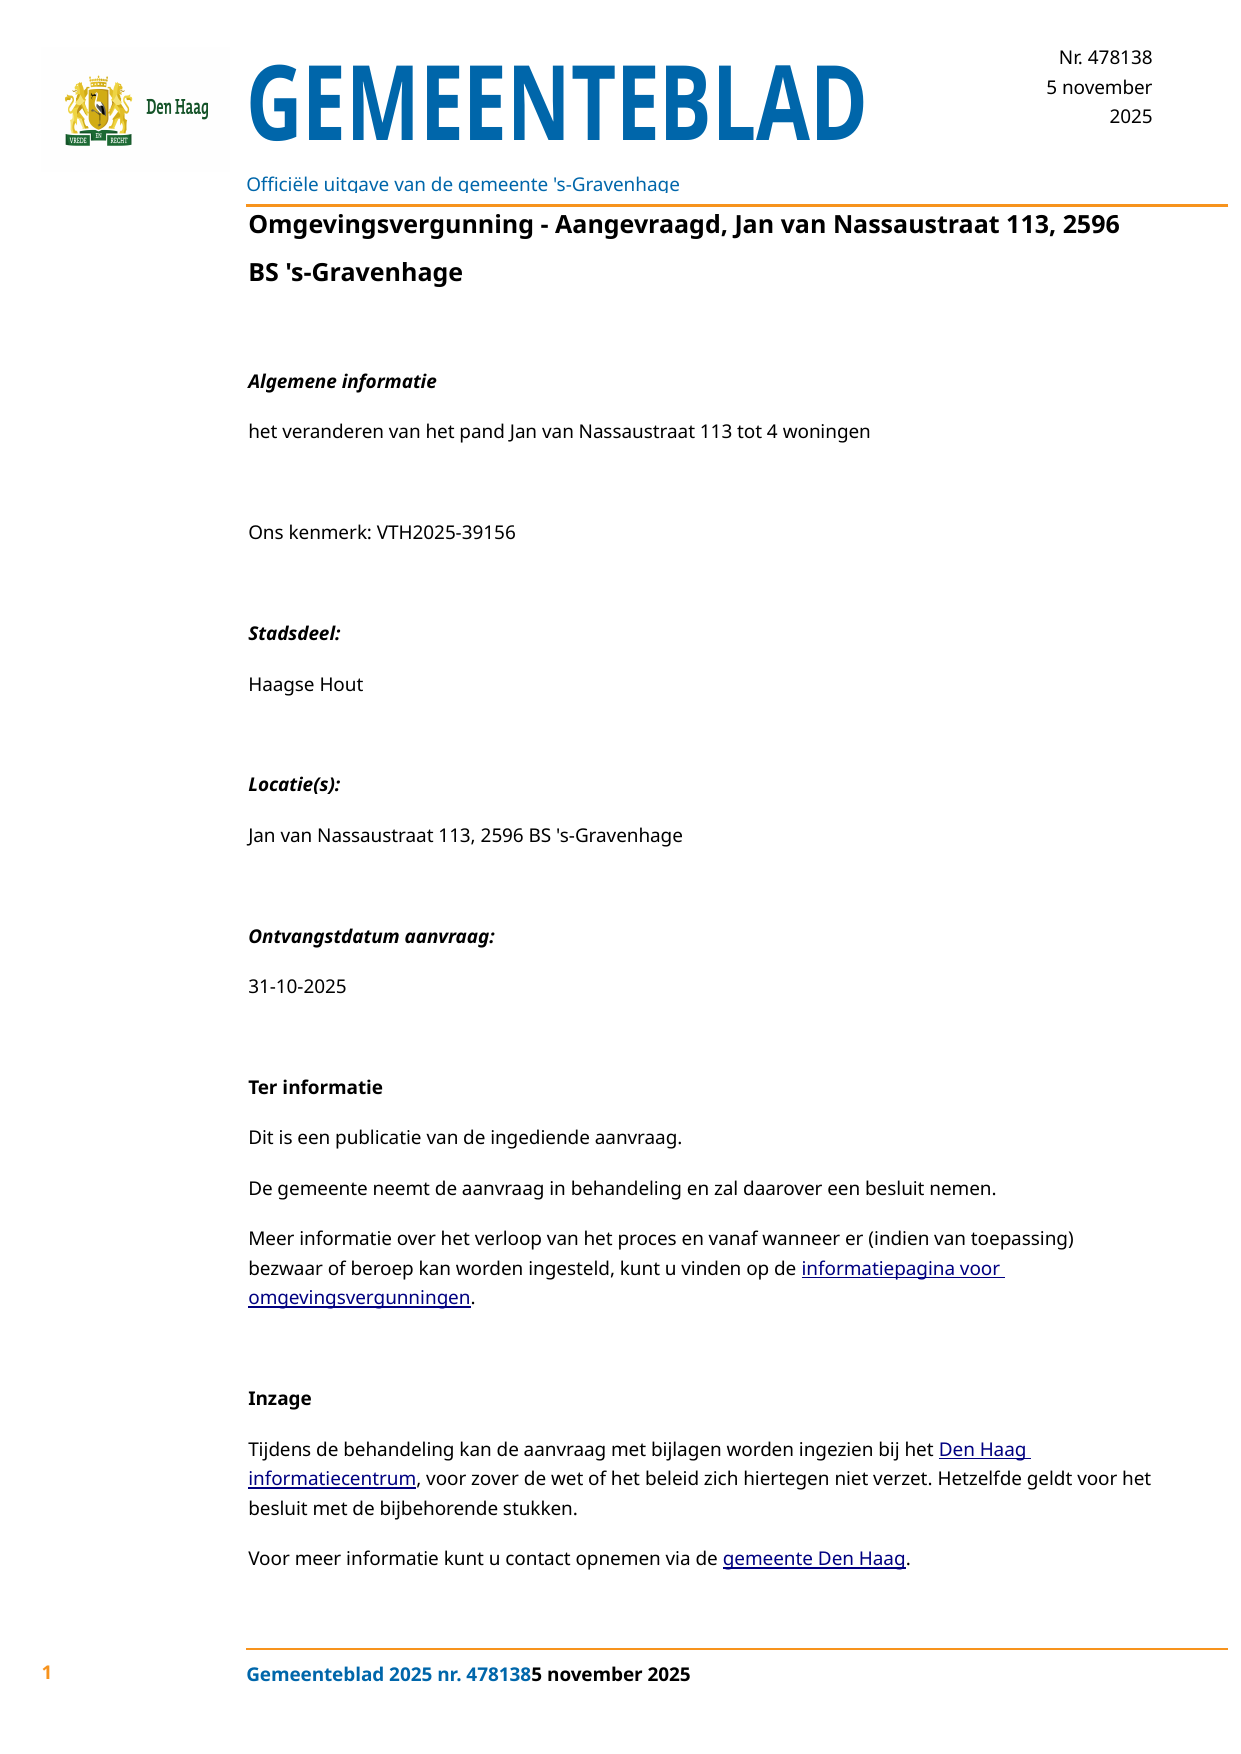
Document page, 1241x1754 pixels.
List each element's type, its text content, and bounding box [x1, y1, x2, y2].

text Inzage [248, 1385, 1152, 1411]
text Dit is een publicatie van de ingediende aanvraag. [248, 1124, 1152, 1150]
text Tijdens de behandeling kan de aanvraag met bijlagen worden ingezien bij het Den Haag informatiecentrum, voor zover de wet of het beleid zich hiertegen niet verzet. Hetzelfde geldt voor het besluit met de bijbehorende stukken. [248, 1436, 1152, 1521]
text De gemeente neemt de aanvraag in behandeling en zal daarover een besluit nemen. [248, 1175, 1152, 1201]
text Omgevingsvergunning - Aangevraagd, Jan van Nassaustraat 113, 2596 BS 's-Gravenhage [248, 207, 1152, 288]
text Voor meer informatie kunt u contact opnemen via de gemeente Den Haag. [248, 1545, 1152, 1571]
text Ontvangstdatum aanvraag: [248, 923, 1152, 949]
text Locatie(s): [248, 772, 1152, 797]
text Meer informatie over het verloop van het proces en vanaf wanneer er (indien van toepassing) bezwaar of beroep kan worden ingesteld, kunt u vinden op de informatiepagina voor omgevingsvergunningen. [248, 1225, 1152, 1310]
text het veranderen van het pand Jan van Nassaustraat 113 tot 4 woningen [248, 419, 1152, 444]
text Jan van Nassaustraat 113, 2596 BS 's-Gravenhage [248, 822, 1152, 848]
text Ons kenmerk: VTH2025-39156 [248, 519, 1152, 545]
text Ter informatie [248, 1074, 1152, 1100]
text Stadsdeel: [248, 620, 1152, 646]
text Haagse Hout [248, 671, 1152, 697]
text 31-10-2025 [248, 973, 1152, 999]
text Algemene informatie [248, 368, 1152, 394]
picture [41, 47, 231, 172]
